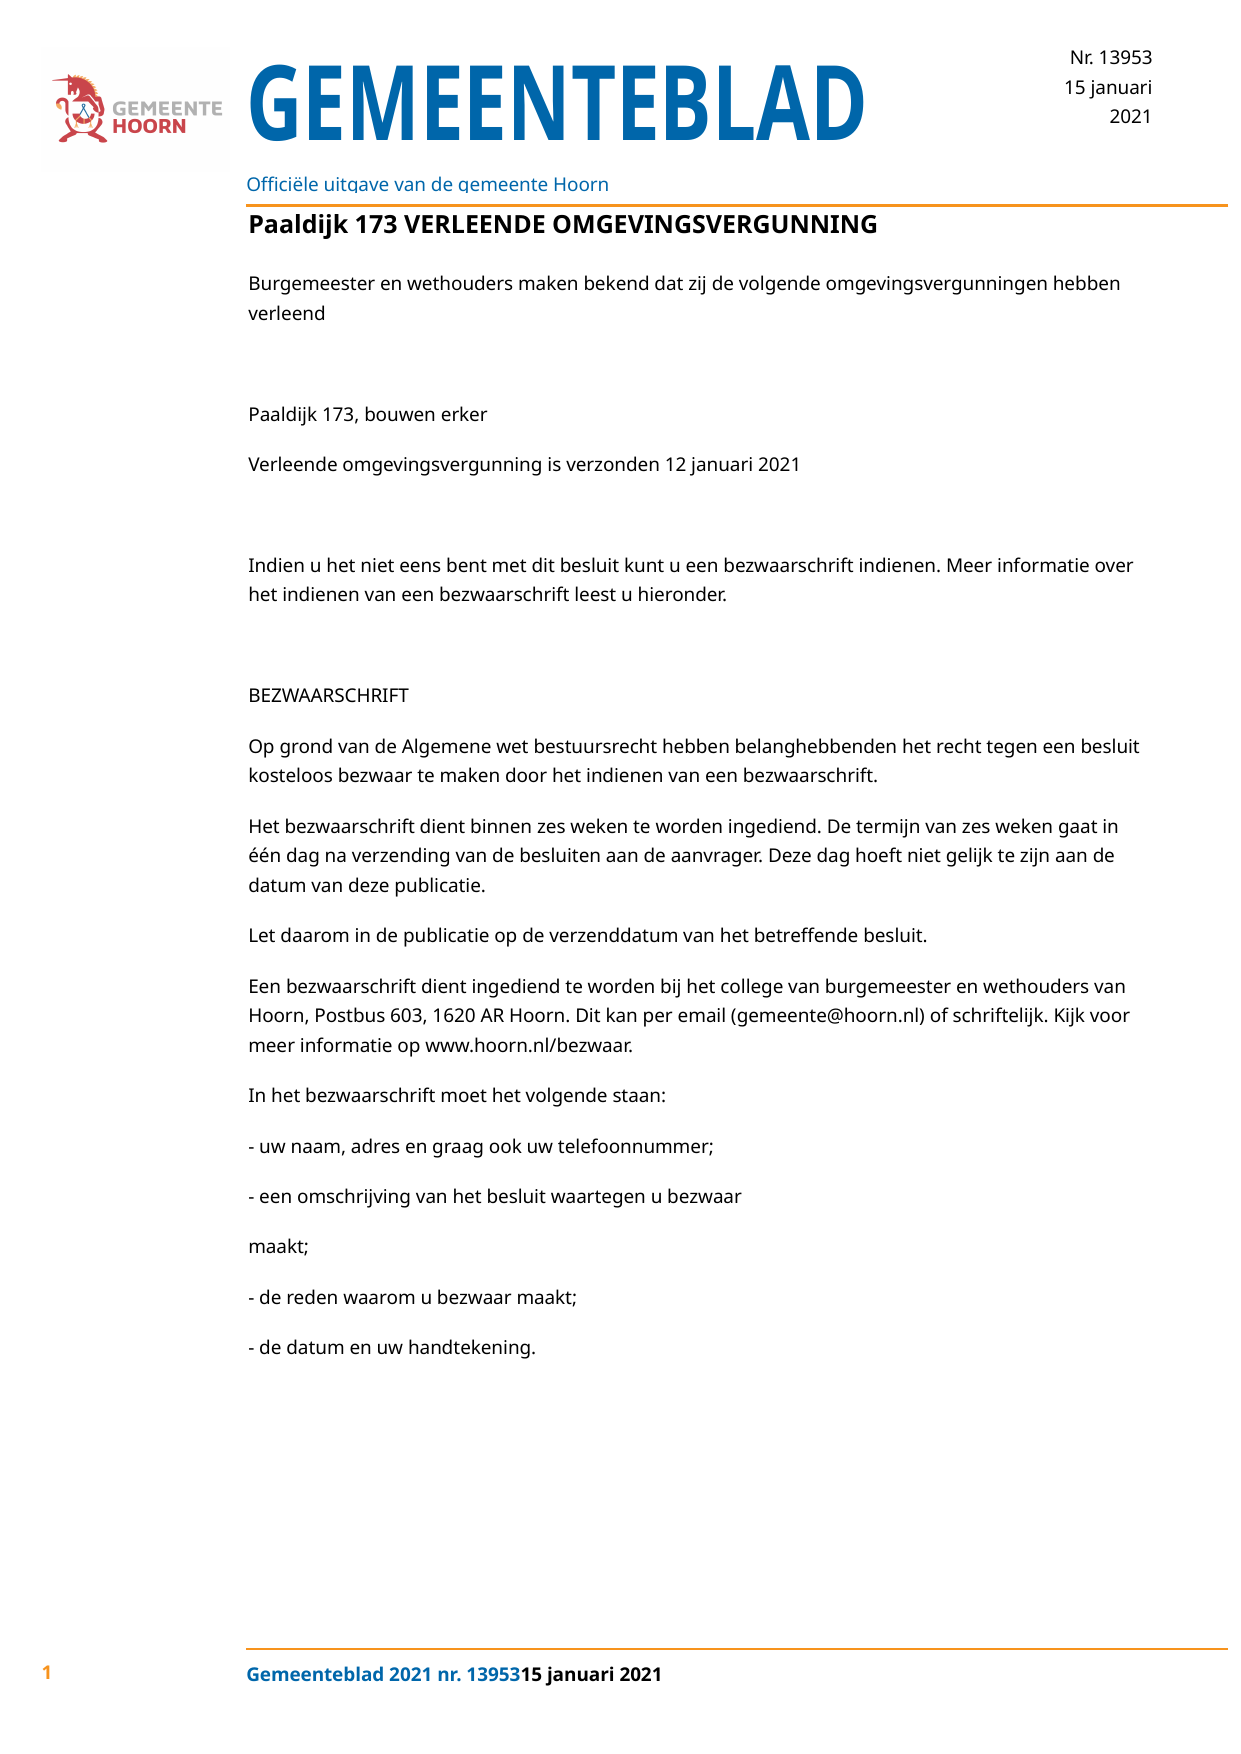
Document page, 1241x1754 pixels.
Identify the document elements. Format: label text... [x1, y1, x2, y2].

text Burgemeester en wethouders maken bekend dat zij de volgende omgevingsvergunningen hebben verleend [248, 270, 1152, 326]
text Het bezwaarschrift dient binnen zes weken te worden ingediend. De termijn van zes weken gaat in één dag na verzending van de besluiten aan de aanvrager. Deze dag hoeft niet gelijk te zijn aan de datum van deze publicatie. [248, 813, 1152, 898]
text - de reden waarom u bezwaar maakt; [248, 1284, 1152, 1310]
text Paaldijk 173, bouwen erker [248, 401, 1152, 426]
text In het bezwaarschrift moet het volgende staan: [248, 1082, 1152, 1108]
text Let daarom in de publicatie op de verzenddatum van het betreffende besluit. [248, 922, 1152, 948]
text Op grond van de Algemene wet bestuursrecht hebben belanghebbenden het recht tegen een besluit kosteloos bezwaar te maken door het indienen van een bezwaarschrift. [248, 733, 1152, 788]
text Verleende omgevingsvergunning is verzonden 12 januari 2021 [248, 451, 1152, 477]
text BEZWAARSCHRIFT [248, 682, 1152, 708]
text Indien u het niet eens bent met dit besluit kunt u een bezwaarschrift indienen. Meer informatie over het indienen van een bezwaarschrift leest u hieronder. [248, 552, 1152, 607]
text Een bezwaarschrift dient ingediend te worden bij het college van burgemeester en wethouders van Hoorn, Postbus 603, 1620 AR Hoorn. Dit kan per email (gemeente@hoorn.nl) of schriftelijk. Kijk voor meer informatie op www.hoorn.nl/bezwaar. [248, 973, 1152, 1058]
text maakt; [248, 1234, 1152, 1259]
text - de datum en uw handtekening. [248, 1334, 1152, 1360]
text - uw naam, adres en graag ook uw telefoonnummer; [248, 1133, 1152, 1158]
text Paaldijk 173 VERLEENDE OMGEVINGSVERGUNNING [248, 207, 1152, 241]
picture [41, 47, 231, 172]
text - een omschrijving van het besluit waartegen u bezwaar [248, 1183, 1152, 1209]
